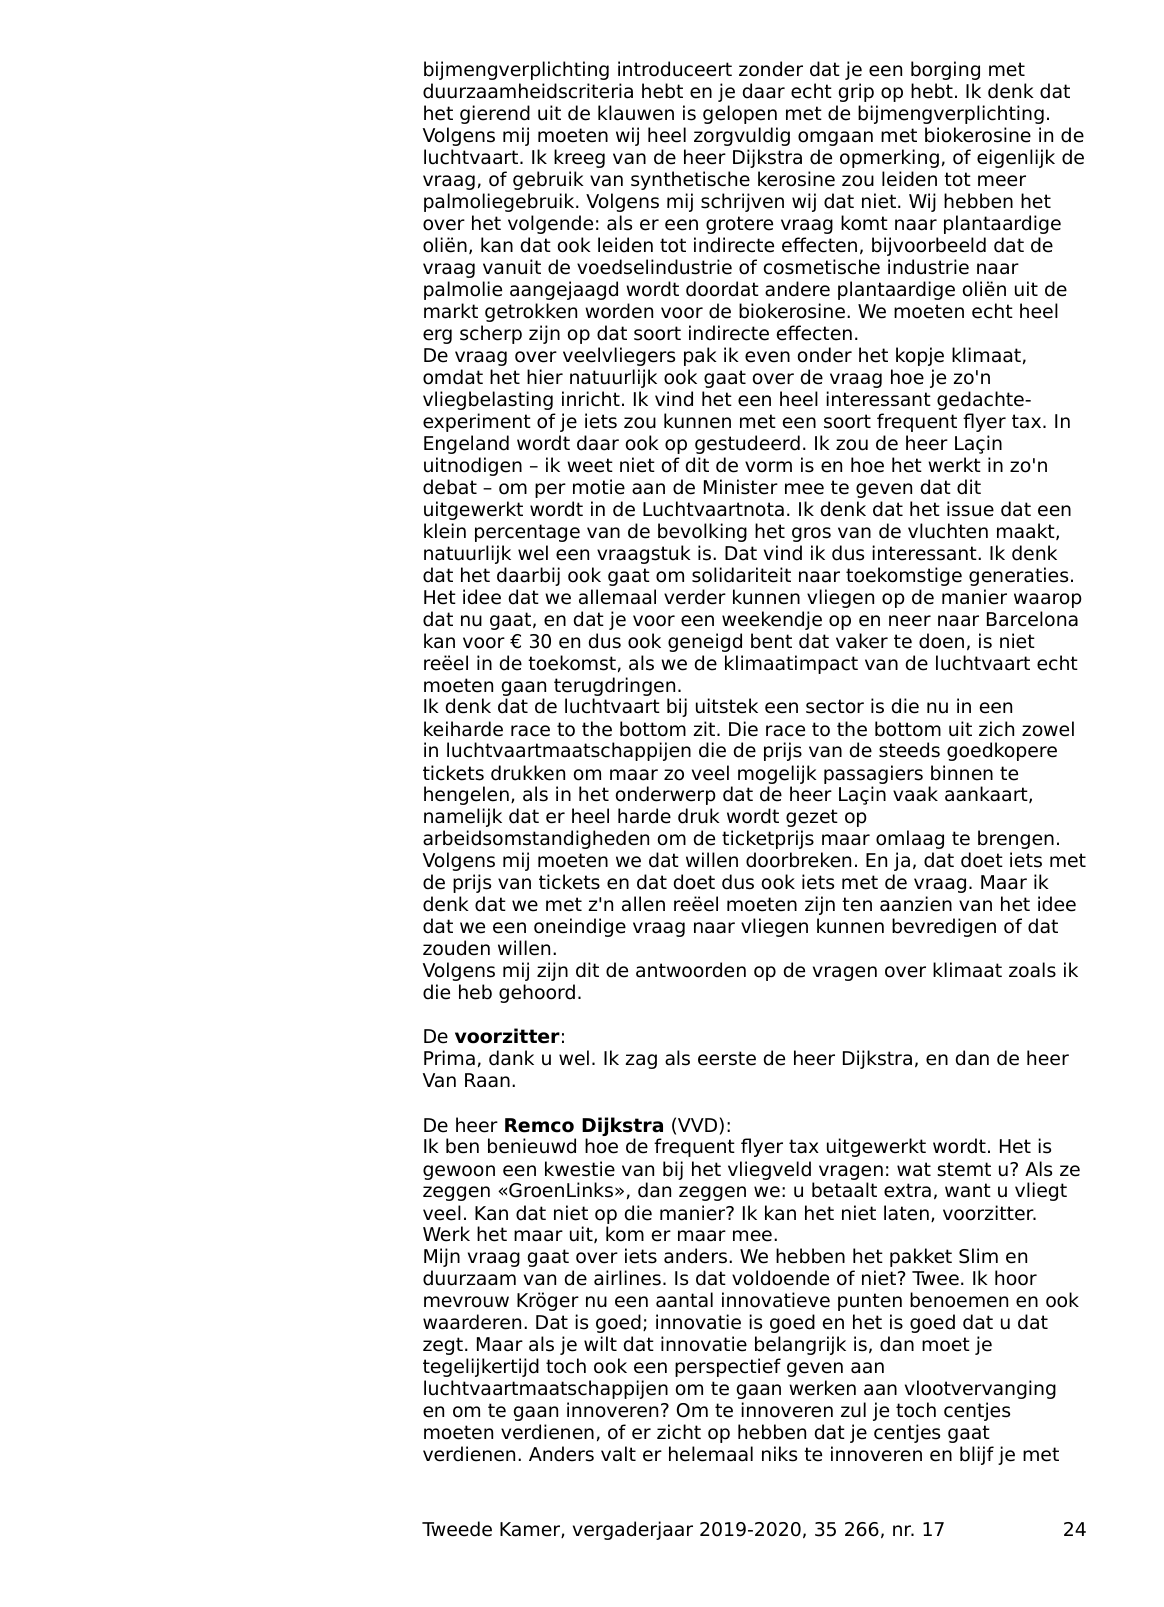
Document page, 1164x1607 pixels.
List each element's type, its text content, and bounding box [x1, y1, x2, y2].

text Volgens mij zijn dit de antwoorden op de vragen over klimaat zoals ik die heb gehoord. [422, 960, 1087, 1004]
text bijmengverplichting introduceert zonder dat je een borging met duurzaamheidscriteria hebt en je daar echt grip op hebt. Ik denk dat het gierend uit de klauwen is gelopen met de bijmengverplichting. Volgens mij moeten wij heel zorgvuldig omgaan met biokerosine in de luchtvaart. Ik kreeg van de heer Dijkstra de opmerking, of eigenlijk de vraag, of gebruik van synthetische kerosine zou leiden tot meer palmoliegebruik. Volgens mij schrijven wij dat niet. Wij hebben het over het volgende: als er een grotere vraag komt naar plantaardige oliën, kan dat ook leiden tot indirecte effecten, bijvoorbeeld dat de vraag vanuit de voedselindustrie of cosmetische industrie naar palmolie aangejaagd wordt doordat andere plantaardige oliën uit de markt getrokken worden voor de biokerosine. We moeten echt heel erg scherp zijn op dat soort indirecte effecten. [422, 59, 1087, 345]
text De voorzitter: [422, 1026, 1087, 1048]
text Prima, dank u wel. Ik zag als eerste de heer Dijkstra, en dan de heer Van Raan. [422, 1048, 1087, 1092]
text De vraag over veelvliegers pak ik even onder het kopje klimaat, omdat het hier natuurlijk ook gaat over de vraag hoe je zo'n vliegbelasting inricht. Ik vind het een heel interessant gedachte-experiment of je iets zou kunnen met een soort frequent flyer tax. In Engeland wordt daar ook op gestudeerd. Ik zou de heer Laçin uitnodigen – ik weet niet of dit de vorm is en hoe het werkt in zo'n debat – om per motie aan de Minister mee te geven dat dit uitgewerkt wordt in de Luchtvaartnota. Ik denk dat het issue dat een klein percentage van de bevolking het gros van de vluchten maakt, natuurlijk wel een vraagstuk is. Dat vind ik dus interessant. Ik denk dat het daarbij ook gaat om solidariteit naar toekomstige generaties. Het idee dat we allemaal verder kunnen vliegen op de manier waarop dat nu gaat, en dat je voor een weekendje op en neer naar Barcelona kan voor € 30 en dus ook geneigd bent dat vaker te doen, is niet reëel in de toekomst, als we de klimaatimpact van de luchtvaart echt moeten gaan terugdringen. [422, 345, 1087, 696]
text Ik denk dat de luchtvaart bij uitstek een sector is die nu in een keiharde race to the bottom zit. Die race to the bottom uit zich zowel in luchtvaartmaatschappijen die de prijs van de steeds goedkopere tickets drukken om maar zo veel mogelijk passagiers binnen te hengelen, als in het onderwerp dat de heer Laçin vaak aankaart, namelijk dat er heel harde druk wordt gezet op arbeidsomstandigheden om de ticketprijs maar omlaag te brengen. Volgens mij moeten we dat willen doorbreken. En ja, dat doet iets met de prijs van tickets en dat doet dus ook iets met de vraag. Maar ik denk dat we met z'n allen reëel moeten zijn ten aanzien van het idee dat we een oneindige vraag naar vliegen kunnen bevredigen of dat zouden willen. [422, 696, 1087, 960]
text Mijn vraag gaat over iets anders. We hebben het pakket Slim en duurzaam van de airlines. Is dat voldoende of niet? Twee. Ik hoor mevrouw Kröger nu een aantal innovatieve punten benoemen en ook waarderen. Dat is goed; innovatie is goed en het is goed dat u dat zegt. Maar als je wilt dat innovatie belangrijk is, dan moet je tegelijkertijd toch ook een perspectief geven aan luchtvaartmaatschappijen om te gaan werken aan vlootvervanging en om te gaan innoveren? Om te innoveren zul je toch centjes moeten verdienen, of er zicht op hebben dat je centjes gaat verdienen. Anders valt er helemaal niks te innoveren en blijf je met [422, 1246, 1087, 1466]
text Ik ben benieuwd hoe de frequent flyer tax uitgewerkt wordt. Het is gewoon een kwestie van bij het vliegveld vragen: wat stemt u? Als ze zeggen «GroenLinks», dan zeggen we: u betaalt extra, want u vliegt veel. Kan dat niet op die manier? Ik kan het niet laten, voorzitter. Werk het maar uit, kom er maar mee. [422, 1136, 1087, 1246]
text De heer Remco Dijkstra (VVD): [422, 1114, 1087, 1136]
